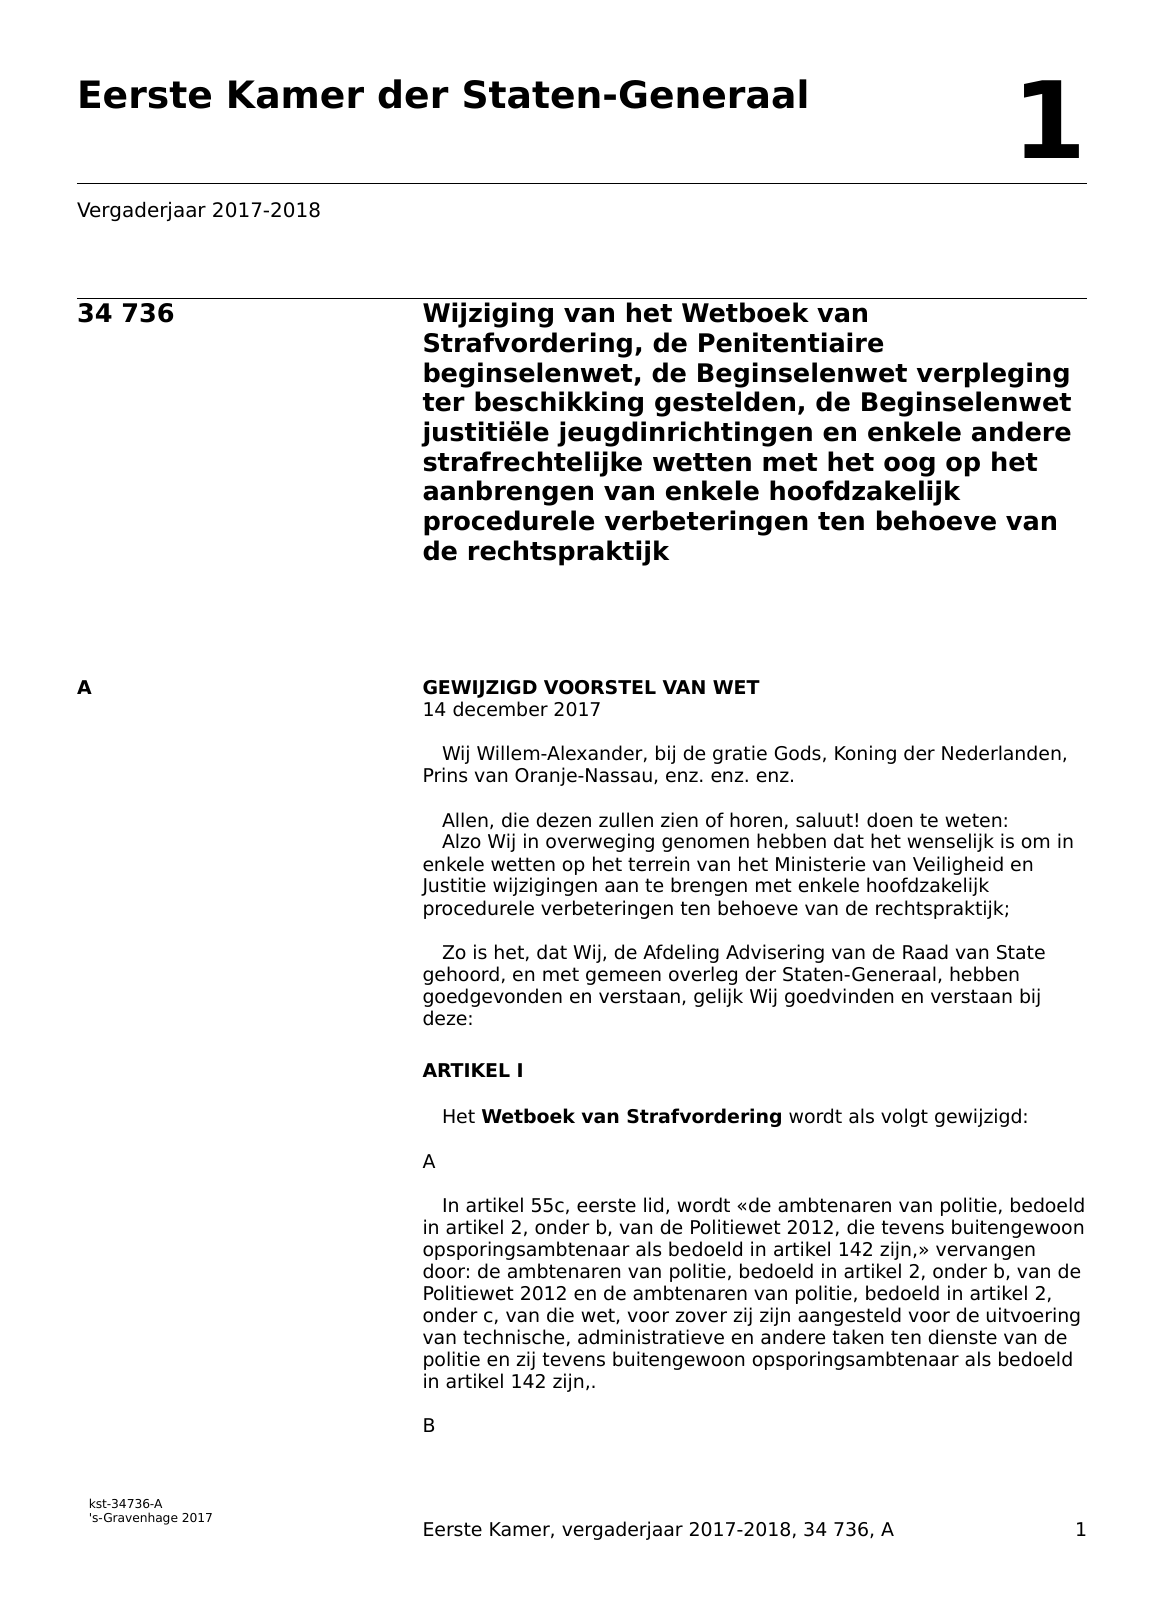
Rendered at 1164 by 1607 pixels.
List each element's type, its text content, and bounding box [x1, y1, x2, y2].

table_header Eerste Kamer der Staten-Generaal [77, 59, 886, 183]
text Wij Willem-Alexander, bij de gratie Gods, Koning der Nederlanden, Prins van Oranje-Nassau, enz. enz. enz. [422, 743, 1087, 787]
text Allen, die dezen zullen zien of horen, saluut! doen te weten: [422, 809, 1087, 831]
subtitle A GEWIJZIGD VOORSTEL VAN WET [77, 677, 1087, 699]
text Het Wetboek van Strafvordering wordt als volgt gewijzigd: [422, 1106, 1087, 1128]
text In artikel 55c, eerste lid, wordt «de ambtenaren van politie, bedoeld in artikel 2, onder b, van de Politiewet 2012, die tevens buitengewoon opsporingsambtenaar als bedoeld in artikel 142 zijn,» vervangen door: de ambtenaren van politie, bedoeld in artikel 2, onder b, van de Politiewet 2012 en de ambtenaren van politie, bedoeld in artikel 2, onder c, van die wet, voor zover zij zijn aangesteld voor de uitvoering van technische, administratieve en andere taken ten dienste van de politie en zij tevens buitengewoon opsporingsambtenaar als bedoeld in artikel 142 zijn,. [422, 1195, 1087, 1393]
table_header 1 [886, 59, 1087, 183]
subtitle ARTIKEL I [422, 1059, 1087, 1081]
text Alzo Wij in overweging genomen hebben dat het wenselijk is om in enkele wetten op het terrein van het Ministerie van Veiligheid en Justitie wijzigingen aan te brengen met enkele hoofdzakelijk procedurele verbeteringen ten behoeve van de rechtspraktijk; [422, 831, 1087, 919]
text A [422, 1151, 1087, 1173]
table_cell Vergaderjaar 2017-2018 [77, 184, 1087, 298]
text B [422, 1415, 1087, 1437]
text kst-34736-A [88, 1497, 323, 1511]
text 14 december 2017 [422, 699, 1087, 721]
text Zo is het, dat Wij, de Afdeling Advisering van de Raad van State gehoord, en met gemeen overleg der Staten-Generaal, hebben goedgevonden en verstaan, gelijk Wij goedvinden en verstaan bij deze: [422, 942, 1087, 1029]
subtitle 34 736 Wijziging van het Wetboek van Strafvordering, de Penitentiaire beginselenwet, de Beginselenwet verpleging ter beschikking gestelden, de Beginselenwet justitiële jeugdinrichtingen en enkele andere strafrechtelijke wetten met het oog op het aanbrengen van enkele hoofdzakelijk procedurele verbeteringen ten behoeve van de rechtspraktijk [77, 299, 1087, 566]
text 's-Gravenhage 2017 [88, 1511, 323, 1525]
